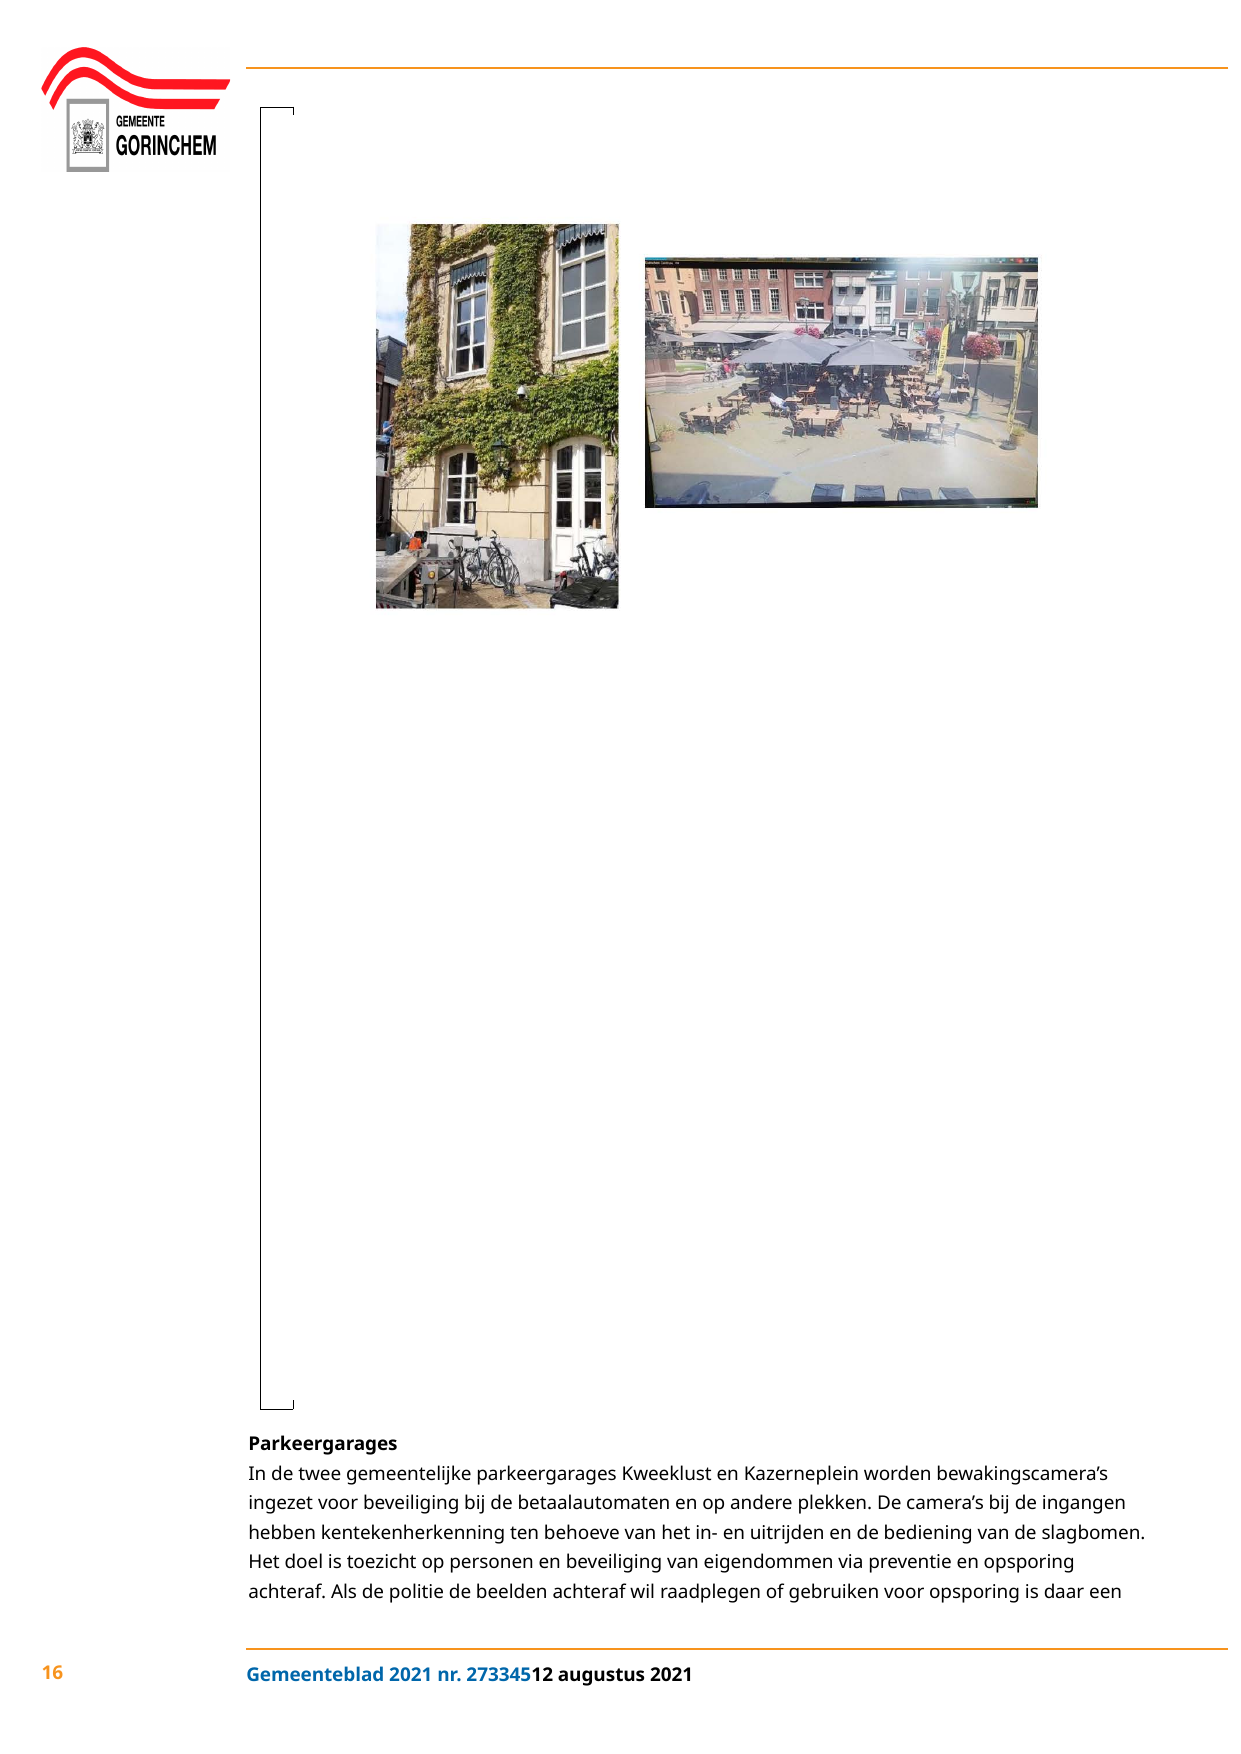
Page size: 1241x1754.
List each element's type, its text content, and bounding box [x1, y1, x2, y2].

picture [41, 47, 231, 172]
text In de twee gemeentelijke parkeergarages Kweeklust en Kazerneplein worden bewakingscamera’s ingezet voor beveiliging bij de betaalautomaten en op andere plekken. De camera’s bij de ingangen hebben kentekenherkenning ten behoeve van het in- en uitrijden en de bediening van de slagbomen. Het doel is toezicht op personen en beveiliging van eigendommen via preventie en opsporing achteraf. Als de politie de beelden achteraf wil raadplegen of gebruiken voor opsporing is daar een [248, 1460, 1152, 1604]
text Parkeergarages [248, 1430, 1152, 1456]
picture [268, 115, 1173, 1400]
